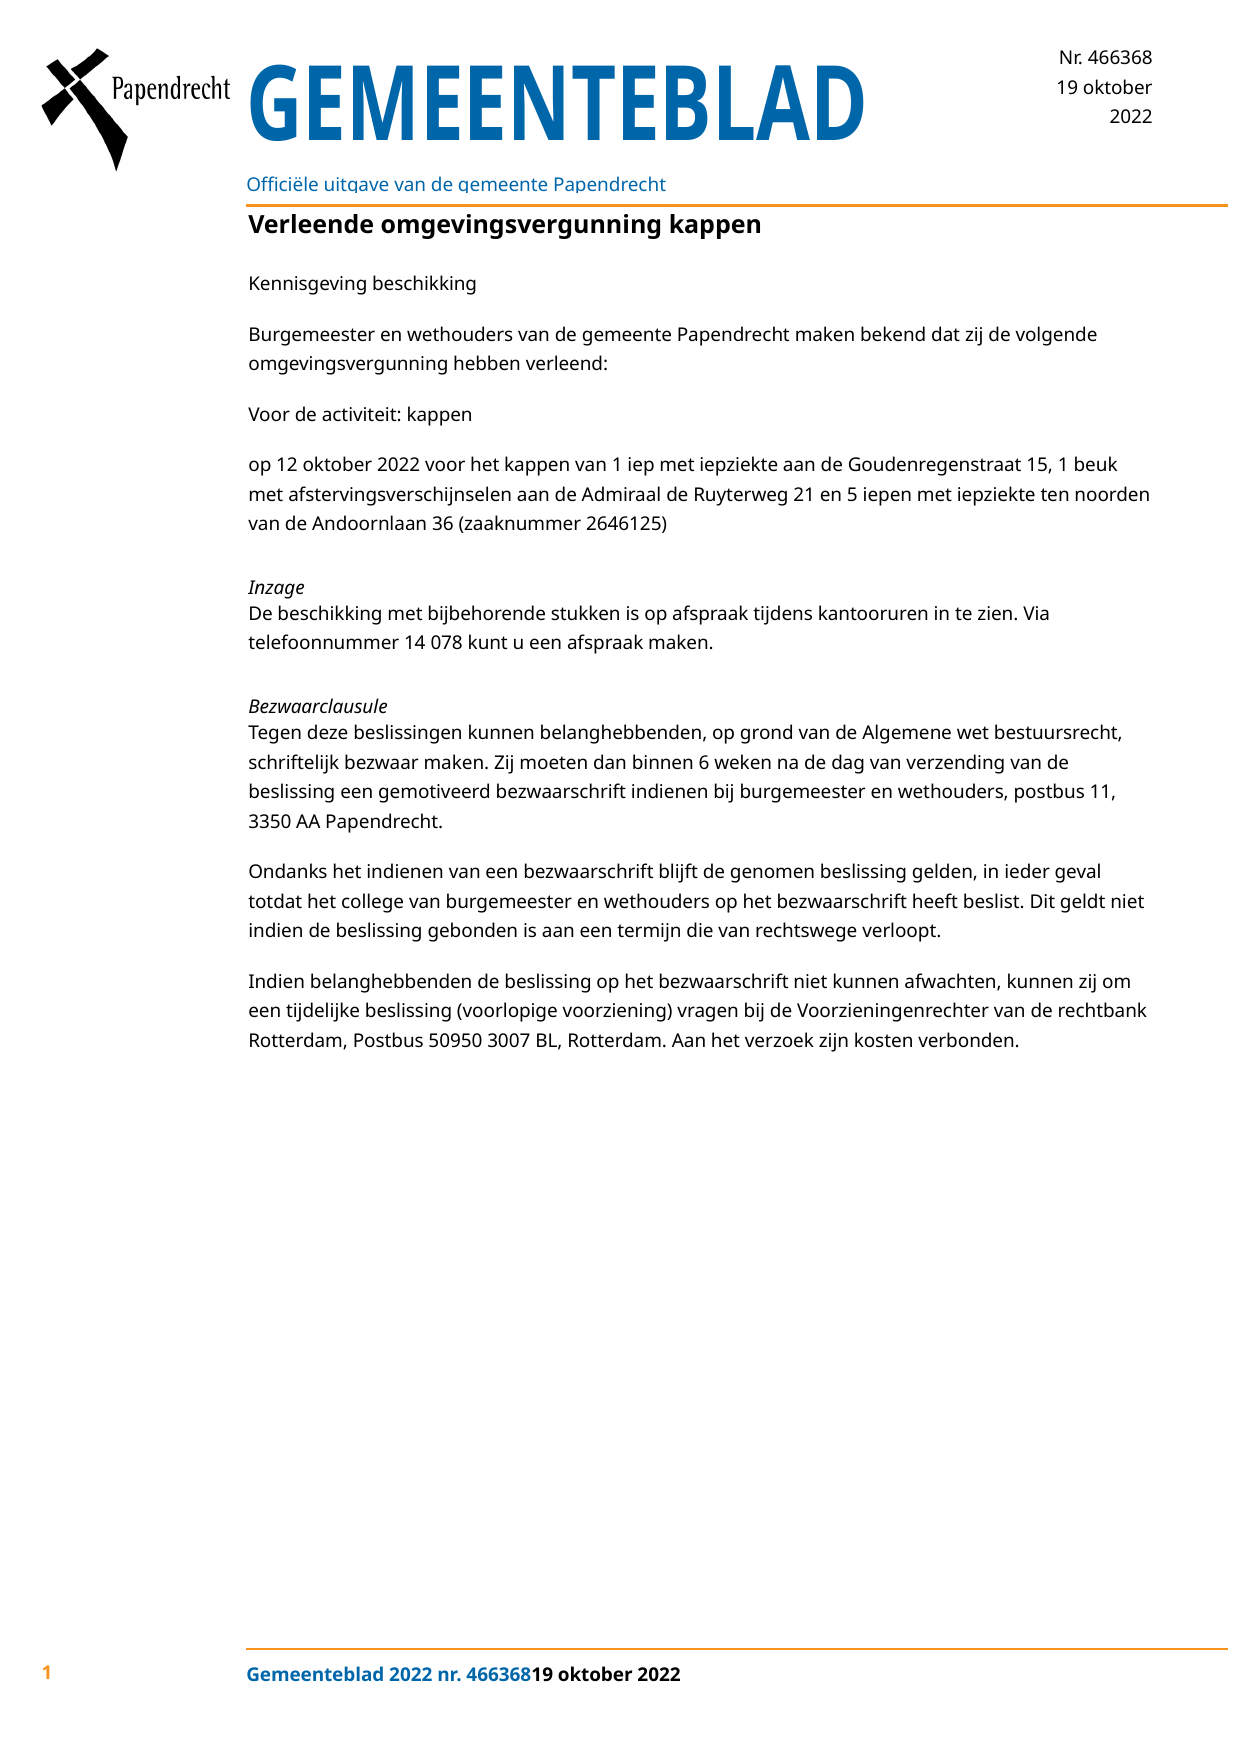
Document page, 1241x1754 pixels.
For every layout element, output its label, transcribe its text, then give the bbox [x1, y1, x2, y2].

text op 12 oktober 2022 voor het kappen van 1 iep met iepziekte aan de Goudenregenstraat 15, 1 beuk met afstervingsverschijnselen aan de Admiraal de Ruyterweg 21 en 5 iepen met iepziekte ten noorden van de Andoornlaan 36 (zaaknummer 2646125) [248, 451, 1152, 536]
text Verleende omgevingsvergunning kappen [248, 207, 1152, 241]
text Voor de activiteit: kappen [248, 401, 1152, 426]
text Burgemeester en wethouders van de gemeente Papendrecht maken bekend dat zij de volgende omgevingsvergunning hebben verleend: [248, 321, 1152, 376]
text Tegen deze beslissingen kunnen belanghebbenden, op grond van de Algemene wet bestuursrecht, schriftelijk bezwaar maken. Zij moeten dan binnen 6 weken na de dag van verzending van de beslissing een gemotiveerd bezwaarschrift indienen bij burgemeester en wethouders, postbus 11, 3350 AA Papendrecht. [248, 719, 1152, 834]
text Kennisgeving beschikking [248, 270, 1152, 296]
text Indien belanghebbenden de beslissing op het bezwaarschrift niet kunnen afwachten, kunnen zij om een tijdelijke beslissing (voorlopige voorziening) vragen bij de Voorzieningenrechter van de rechtbank Rotterdam, Postbus 50950 3007 BL, Rotterdam. Aan het verzoek zijn kosten verbonden. [248, 968, 1152, 1053]
text Bezwaarclausule [248, 693, 1152, 719]
text Ondanks het indienen van een bezwaarschrift blijft de genomen beslissing gelden, in ieder geval totdat het college van burgemeester en wethouders op het bezwaarschrift heeft beslist. Dit geldt niet indien de beslissing gebonden is aan een termijn die van rechtswege verloopt. [248, 858, 1152, 943]
picture [41, 47, 231, 172]
text Inzage [248, 574, 1152, 600]
text De beschikking met bijbehorende stukken is op afspraak tijdens kantooruren in te zien. Via telefoonnummer 14 078 kunt u een afspraak maken. [248, 600, 1152, 655]
